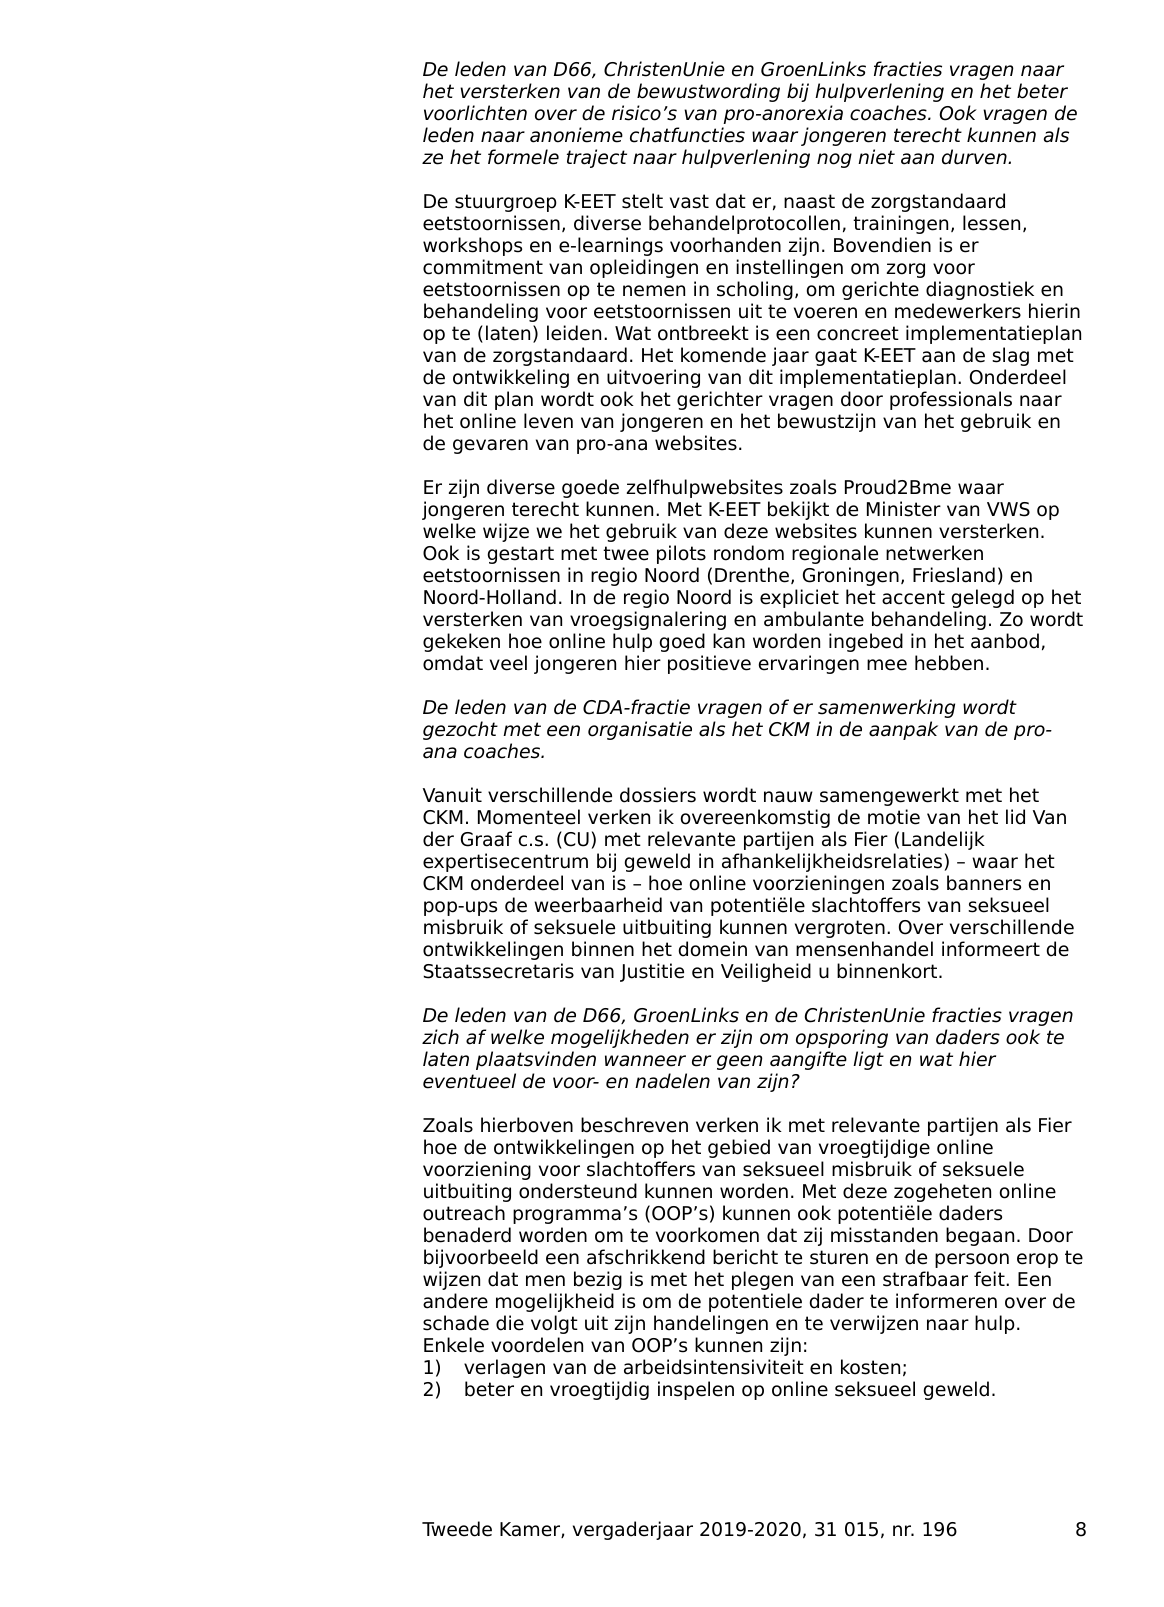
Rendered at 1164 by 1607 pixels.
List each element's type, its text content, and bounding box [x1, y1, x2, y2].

text De leden van de CDA-fractie vragen of er samenwerking wordt gezocht met een organisatie als het CKM in de aanpak van de pro-ana coaches. [422, 697, 1087, 763]
text 1) verlagen van de arbeidsintensiviteit en kosten; [422, 1357, 1087, 1379]
text Vanuit verschillende dossiers wordt nauw samengewerkt met het CKM. Momenteel verken ik overeenkomstig de motie van het lid Van der Graaf c.s. (CU) met relevante partijen als Fier (Landelijk expertisecentrum bij geweld in afhankelijkheidsrelaties) – waar het CKM onderdeel van is – hoe online voorzieningen zoals banners en pop-ups de weerbaarheid van potentiële slachtoffers van seksueel misbruik of seksuele uitbuiting kunnen vergroten. Over verschillende ontwikkelingen binnen het domein van mensenhandel informeert de Staatssecretaris van Justitie en Veiligheid u binnenkort. [422, 785, 1087, 983]
text Er zijn diverse goede zelfhulpwebsites zoals Proud2Bme waar jongeren terecht kunnen. Met K-EET bekijkt de Minister van VWS op welke wijze we het gebruik van deze websites kunnen versterken. Ook is gestart met twee pilots rondom regionale netwerken eetstoornissen in regio Noord (Drenthe, Groningen, Friesland) en Noord-Holland. In de regio Noord is expliciet het accent gelegd op het versterken van vroegsignalering en ambulante behandeling. Zo wordt gekeken hoe online hulp goed kan worden ingebed in het aanbod, omdat veel jongeren hier positieve ervaringen mee hebben. [422, 477, 1087, 675]
text Zoals hierboven beschreven verken ik met relevante partijen als Fier hoe de ontwikkelingen op het gebied van vroegtijdige online voorziening voor slachtoffers van seksueel misbruik of seksuele uitbuiting ondersteund kunnen worden. Met deze zogeheten online outreach programma’s (OOP’s) kunnen ook potentiële daders benaderd worden om te voorkomen dat zij misstanden begaan. Door bijvoorbeeld een afschrikkend bericht te sturen en de persoon erop te wijzen dat men bezig is met het plegen van een strafbaar feit. Een andere mogelijkheid is om de potentiele dader te informeren over de schade die volgt uit zijn handelingen en te verwijzen naar hulp. Enkele voordelen van OOP’s kunnen zijn: [422, 1115, 1087, 1357]
text De stuurgroep K-EET stelt vast dat er, naast de zorgstandaard eetstoornissen, diverse behandelprotocollen, trainingen, lessen, workshops en e-learnings voorhanden zijn. Bovendien is er commitment van opleidingen en instellingen om zorg voor eetstoornissen op te nemen in scholing, om gerichte diagnostiek en behandeling voor eetstoornissen uit te voeren en medewerkers hierin op te (laten) leiden. Wat ontbreekt is een concreet implementatieplan van de zorgstandaard. Het komende jaar gaat K-EET aan de slag met de ontwikkeling en uitvoering van dit implementatieplan. Onderdeel van dit plan wordt ook het gerichter vragen door professionals naar het online leven van jongeren en het bewustzijn van het gebruik en de gevaren van pro-ana websites. [422, 191, 1087, 455]
text De leden van D66, ChristenUnie en GroenLinks fracties vragen naar het versterken van de bewustwording bij hulpverlening en het beter voorlichten over de risico’s van pro-anorexia coaches. Ook vragen de leden naar anonieme chatfuncties waar jongeren terecht kunnen als ze het formele traject naar hulpverlening nog niet aan durven. [422, 59, 1087, 169]
text De leden van de D66, GroenLinks en de ChristenUnie fracties vragen zich af welke mogelijkheden er zijn om opsporing van daders ook te laten plaatsvinden wanneer er geen aangifte ligt en wat hier eventueel de voor- en nadelen van zijn? [422, 1005, 1087, 1093]
text 2) beter en vroegtijdig inspelen op online seksueel geweld. [422, 1379, 1087, 1401]
